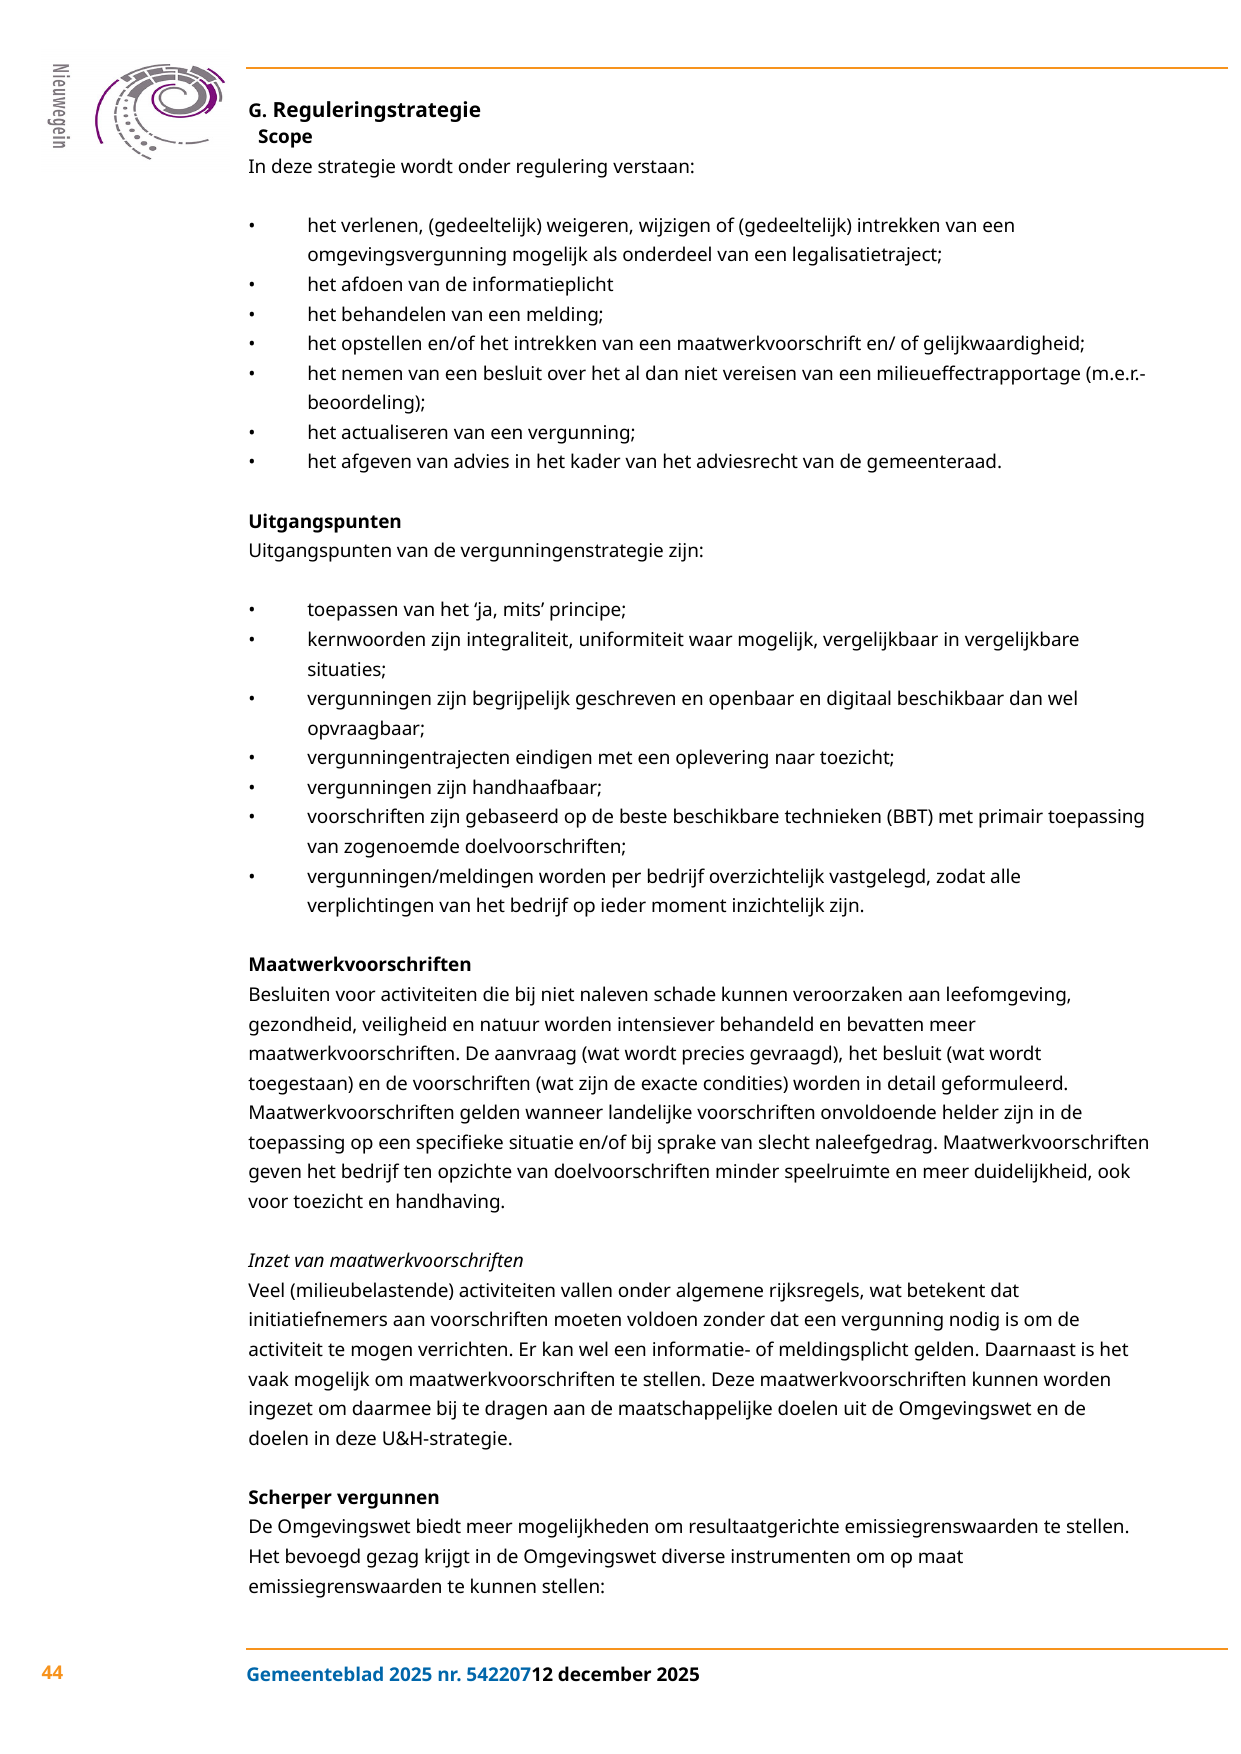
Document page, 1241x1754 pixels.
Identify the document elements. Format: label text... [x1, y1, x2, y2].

text Maatwerkvoorschriften [248, 952, 1152, 977]
list het nemen van een besluit over het al dan niet vereisen van een milieueffectrapportage (m.e.r.-beoordeling); [248, 360, 1152, 415]
text Scherper vergunnen [248, 1484, 1152, 1510]
list vergunningen zijn begrijpelijk geschreven en openbaar en digitaal beschikbaar dan wel opvraagbaar; [248, 685, 1152, 741]
text Veel (milieubelastende) activiteiten vallen onder algemene rijksregels, wat betekent dat initiatiefnemers aan voorschriften moeten voldoen zonder dat een vergunning nodig is om de activiteit te mogen verrichten. Er kan wel een informatie- of meldingsplicht gelden. Daarnaast is het vaak mogelijk om maatwerkvoorschriften te stellen. Deze maatwerkvoorschriften kunnen worden ingezet om daarmee bij te dragen aan de maatschappelijke doelen uit de Omgevingswet en de doelen in deze U&H-strategie. [248, 1277, 1152, 1451]
list vergunningen zijn handhaafbaar; [248, 774, 1152, 800]
list het afdoen van de informatieplicht [248, 271, 1152, 297]
list het afgeven van advies in het kader van het adviesrecht van de gemeenteraad. [248, 449, 1152, 474]
text De Omgevingswet biedt meer mogelijkheden om resultaatgerichte emissiegrenswaarden te stellen. Het bevoegd gezag krijgt in de Omgevingswet diverse instrumenten om op maat emissiegrenswaarden te kunnen stellen: [248, 1514, 1152, 1599]
text Scope [248, 123, 1152, 149]
list het verlenen, (gedeeltelijk) weigeren, wijzigen of (gedeeltelijk) intrekken van een omgevingsvergunning mogelijk als onderdeel van een legalisatietraject; [248, 212, 1152, 267]
list vergunningen/meldingen worden per bedrijf overzichtelijk vastgelegd, zodat alle verplichtingen van het bedrijf op ieder moment inzichtelijk zijn. [248, 863, 1152, 918]
text In deze strategie wordt onder regulering verstaan: [248, 153, 1152, 179]
list kernwoorden zijn integraliteit, uniformiteit waar mogelijk, vergelijkbaar in vergelijkbare situaties; [248, 626, 1152, 682]
text Besluiten voor activiteiten die bij niet naleven schade kunnen veroorzaken aan leefomgeving, gezondheid, veiligheid en natuur worden intensiever behandeld en bevatten meer maatwerkvoorschriften. De aanvraag (wat wordt precies gevraagd), het besluit (wat wordt toegestaan) en de voorschriften (wat zijn de exacte condities) worden in detail geformuleerd. Maatwerkvoorschriften gelden wanneer landelijke voorschriften onvoldoende helder zijn in de toepassing op een specifieke situatie en/of bij sprake van slecht naleefgedrag. Maatwerkvoorschriften geven het bedrijf ten opzichte van doelvoorschriften minder speelruimte en meer duidelijkheid, ook voor toezicht en handhaving. [248, 981, 1152, 1214]
list vergunningentrajecten eindigen met een oplevering naar toezicht; [248, 744, 1152, 770]
list het opstellen en/of het intrekken van een maatwerkvoorschrift en/ of gelijkwaardigheid; [248, 330, 1152, 356]
list het actualiseren van een vergunning; [248, 419, 1152, 445]
list voorschriften zijn gebaseerd op de beste beschikbare technieken (BBT) met primair toepassing van zogenoemde doelvoorschriften; [248, 804, 1152, 859]
list toepassen van het ‘ja, mits’ principe; [248, 597, 1152, 622]
text Uitgangspunten van de vergunningenstrategie zijn: [248, 537, 1152, 563]
picture [41, 47, 231, 172]
list het behandelen van een melding; [248, 301, 1152, 327]
text Inzet van maatwerkvoorschriften [248, 1247, 1152, 1273]
text G. Reguleringstrategie [248, 95, 1152, 123]
text Uitgangspunten [248, 508, 1152, 534]
